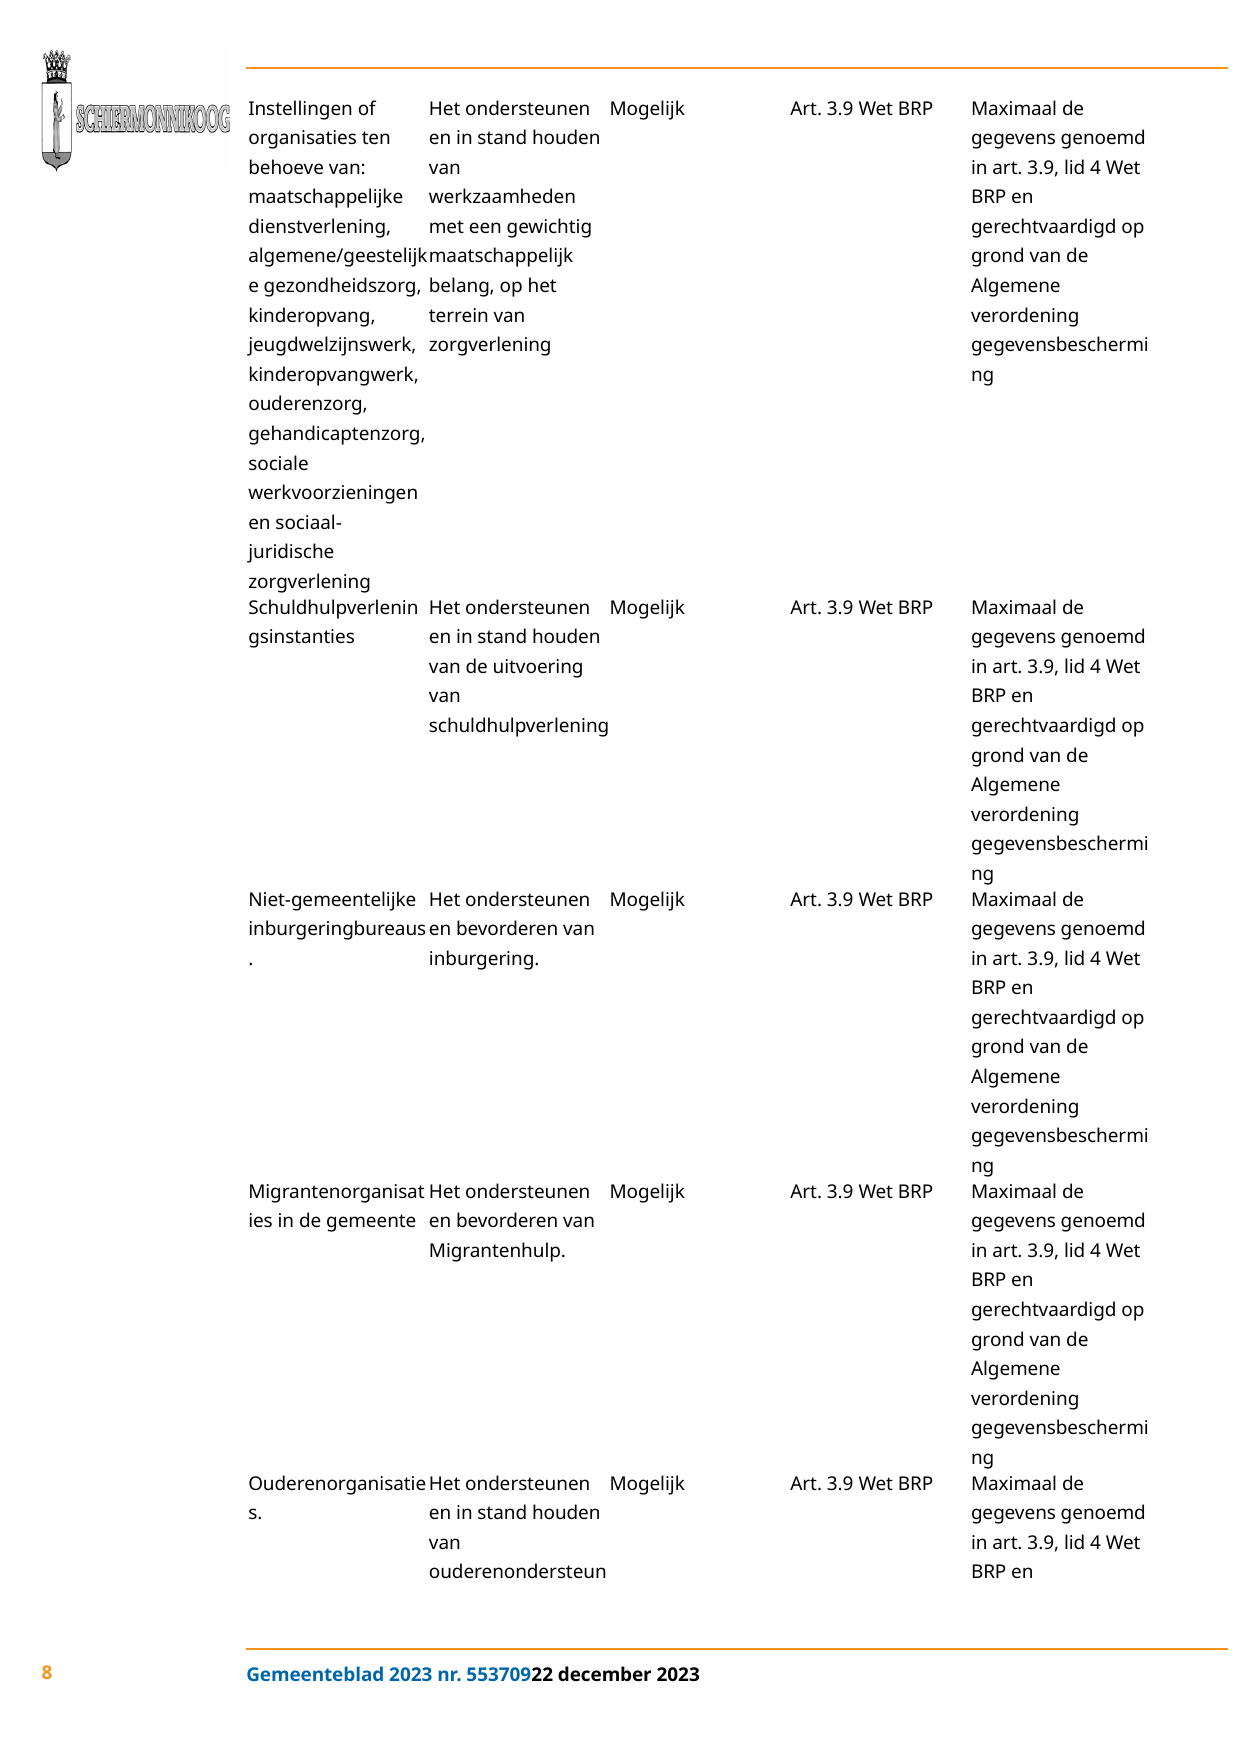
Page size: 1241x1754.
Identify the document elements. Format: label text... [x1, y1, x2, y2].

table_cell Art. 3.9 Wet BRP [790, 1178, 971, 1470]
table_cell Het ondersteunen en bevorderen van Migrantenhulp. [429, 1178, 609, 1470]
table_cell Instellingen of organisaties ten behoeve van: maatschappelijke dienstverlening, algemene/geestelijke gezondheidszorg, kinderopvang, jeugdwelzijnswerk, kinderopvangwerk, ouderenzorg, gehandicaptenzorg, sociale werkvoorzieningen en sociaal- juridische zorgverlening [248, 95, 429, 594]
table_cell Ouderenorganisaties. [248, 1470, 429, 1584]
table_cell Mogelijk [609, 1178, 790, 1470]
table_cell Het ondersteunen en bevorderen van inburgering. [429, 886, 609, 1178]
table_cell Maximaal de gegevens genoemd in art. 3.9, lid 4 Wet BRP en gerechtvaardigd op grond van de Algemene verordening gegevensbescherming [971, 1178, 1152, 1470]
table_cell Maximaal de gegevens genoemd in art. 3.9, lid 4 Wet BRP en gerechtvaardigd op grond van de Algemene verordening gegevensbescherming [971, 886, 1152, 1178]
table_cell Mogelijk [609, 1470, 790, 1584]
table_cell Art. 3.9 Wet BRP [790, 1470, 971, 1584]
table_cell Schuldhulpverleningsinstanties [248, 594, 429, 886]
table_cell Mogelijk [609, 886, 790, 1178]
table_cell Maximaal de gegevens genoemd in art. 3.9, lid 4 Wet BRP en gerechtvaardigd op grond van de Algemene verordening gegevensbescherming [971, 95, 1152, 594]
table_cell Het ondersteunen en in stand houden van de uitvoering van schuldhulpverlening [429, 594, 609, 886]
table_cell Art. 3.9 Wet BRP [790, 594, 971, 886]
picture [41, 47, 231, 172]
table_cell Het ondersteunen en in stand houden van ouderenondersteun [429, 1470, 609, 1584]
table_cell Migrantenorganisaties in de gemeente [248, 1178, 429, 1470]
table_cell Maximaal de gegevens genoemd in art. 3.9, lid 4 Wet BRP en [971, 1470, 1152, 1584]
table_cell Art. 3.9 Wet BRP [790, 886, 971, 1178]
table_cell Maximaal de gegevens genoemd in art. 3.9, lid 4 Wet BRP en gerechtvaardigd op grond van de Algemene verordening gegevensbescherming [971, 594, 1152, 886]
table_cell Mogelijk [609, 594, 790, 886]
table_cell Niet-gemeentelijke inburgeringbureaus. [248, 886, 429, 1178]
table_cell Art. 3.9 Wet BRP [790, 95, 971, 594]
table_cell Mogelijk [609, 95, 790, 594]
table_cell Het ondersteunen en in stand houden van werkzaamheden met een gewichtig maatschappelijk belang, op het terrein van zorgverlening [429, 95, 609, 594]
